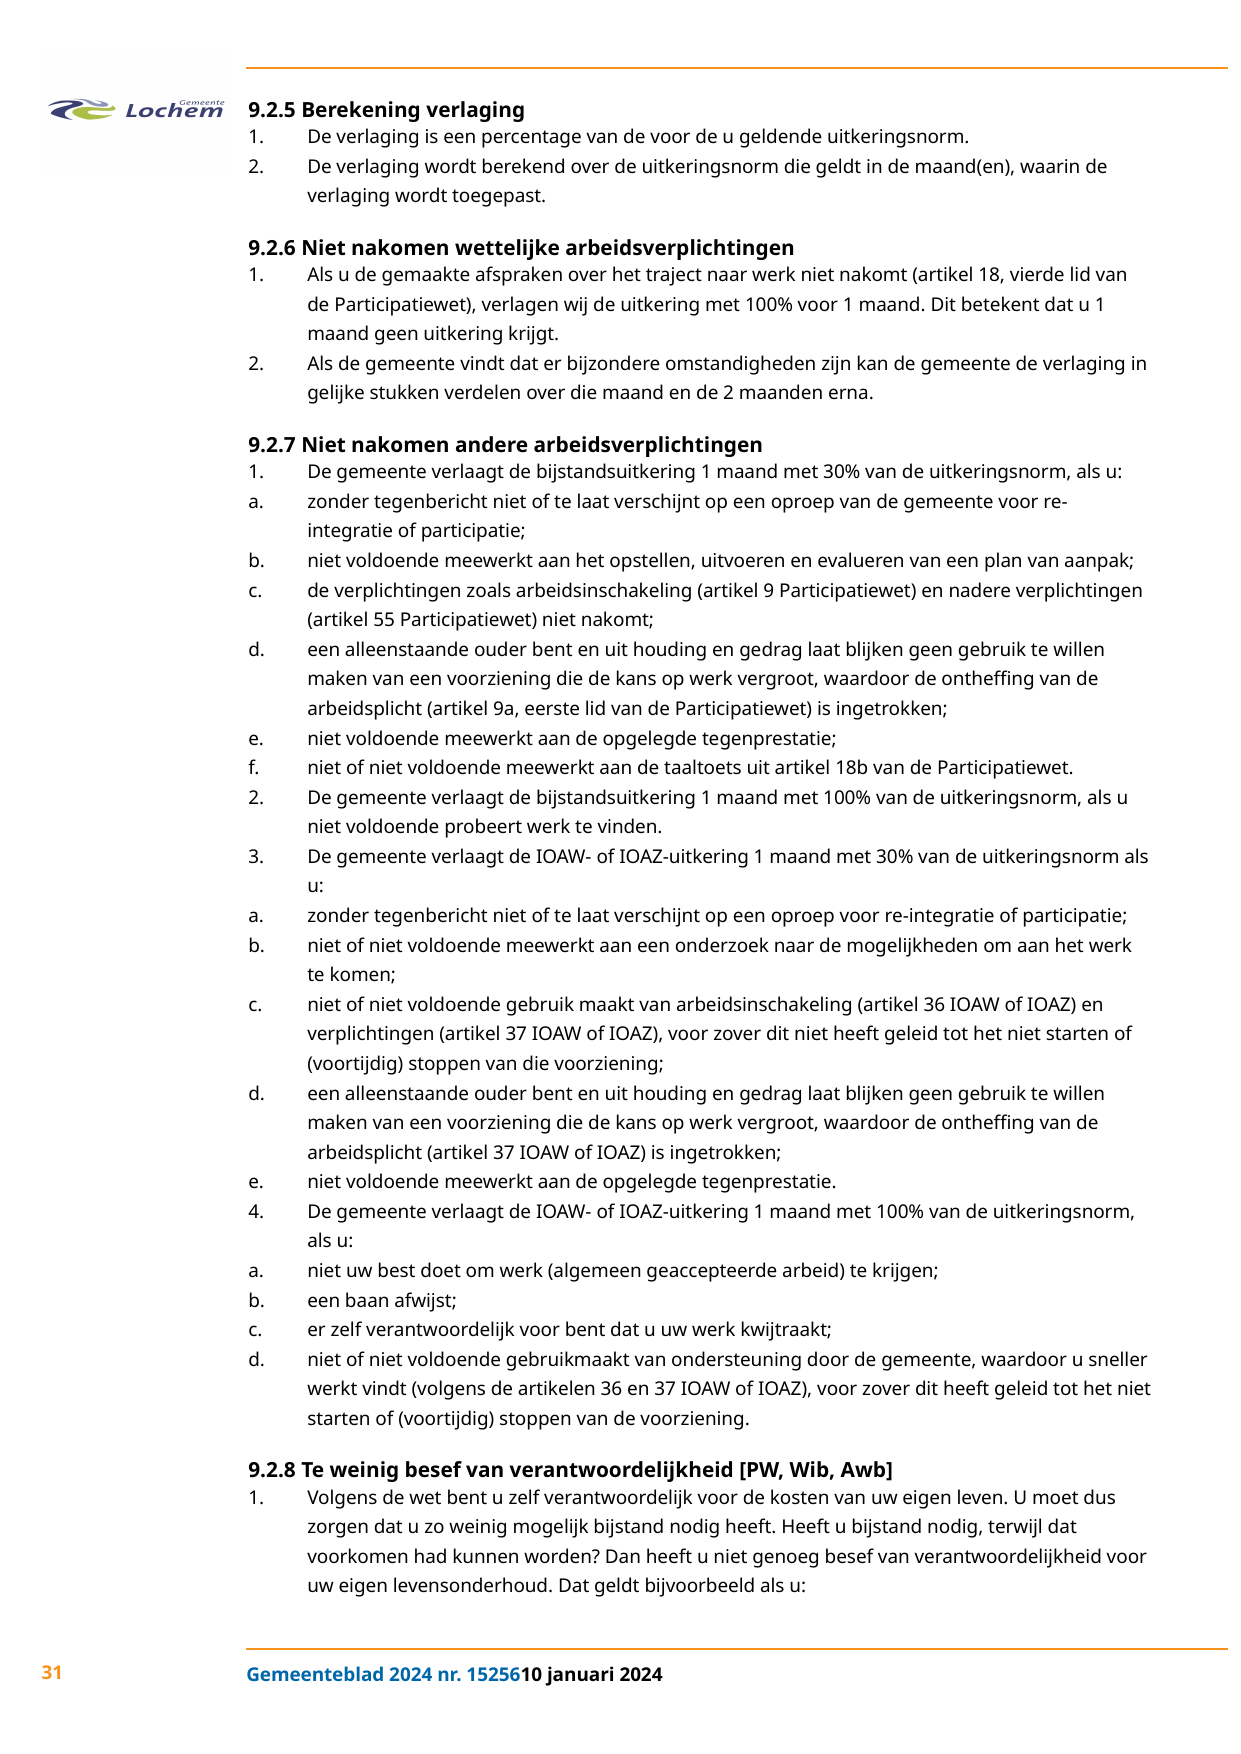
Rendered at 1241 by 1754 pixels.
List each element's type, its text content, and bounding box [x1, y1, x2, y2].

list niet of niet voldoende gebruikmaakt van ondersteuning door de gemeente, waardoor u sneller werkt vindt (volgens de artikelen 36 en 37 IOAW of IOAZ), voor zover dit heeft geleid tot het niet starten of (voortijdig) stoppen van de voorziening. [248, 1346, 1152, 1431]
list zonder tegenbericht niet of te laat verschijnt op een oproep van de gemeente voor re-integratie of participatie; [248, 488, 1152, 543]
list niet voldoende meewerkt aan de opgelegde tegenprestatie. [248, 1168, 1152, 1194]
list Als de gemeente vindt dat er bijzondere omstandigheden zijn kan de gemeente de verlaging in gelijke stukken verdelen over die maand en de 2 maanden erna. [248, 350, 1152, 405]
list een alleenstaande ouder bent en uit houding en gedrag laat blijken geen gebruik te willen maken van een voorziening die de kans op werk vergroot, waardoor de ontheffing van de arbeidsplicht (artikel 37 IOAW of IOAZ) is ingetrokken; [248, 1080, 1152, 1164]
list Volgens de wet bent u zelf verantwoordelijk voor de kosten van uw eigen leven. U moet dus zorgen dat u zo weinig mogelijk bijstand nodig heeft. Heeft u bijstand nodig, terwijl dat voorkomen had kunnen worden? Dan heeft u niet genoeg besef van verantwoordelijkheid voor uw eigen levensonderhoud. Dat geldt bijvoorbeeld als u: [248, 1484, 1152, 1598]
list een baan afwijst; [248, 1287, 1152, 1312]
list niet of niet voldoende meewerkt aan de taaltoets uit artikel 18b van de Participatiewet. [248, 754, 1152, 780]
list De gemeente verlaagt de bijstandsuitkering 1 maand met 30% van de uitkeringsnorm, als u: [248, 458, 1152, 484]
list De verlaging wordt berekend over de uitkeringsnorm die geldt in de maand(en), waarin de verlaging wordt toegepast. [248, 153, 1152, 208]
list De gemeente verlaagt de bijstandsuitkering 1 maand met 100% van de uitkeringsnorm, als u niet voldoende probeert werk te vinden. [248, 784, 1152, 839]
list de verplichtingen zoals arbeidsinschakeling (artikel 9 Participatiewet) en nadere verplichtingen (artikel 55 Participatiewet) niet nakomt; [248, 577, 1152, 632]
list niet of niet voldoende gebruik maakt van arbeidsinschakeling (artikel 36 IOAW of IOAZ) en verplichtingen (artikel 37 IOAW of IOAZ), voor zover dit niet heeft geleid tot het niet starten of (voortijdig) stoppen van die voorziening; [248, 991, 1152, 1076]
list Als u de gemaakte afspraken over het traject naar werk niet nakomt (artikel 18, vierde lid van de Participatiewet), verlagen wij de uitkering met 100% voor 1 maand. Dit betekent dat u 1 maand geen uitkering krijgt. [248, 261, 1152, 346]
list een alleenstaande ouder bent en uit houding en gedrag laat blijken geen gebruik te willen maken van een voorziening die de kans op werk vergroot, waardoor de ontheffing van de arbeidsplicht (artikel 9a, eerste lid van de Participatiewet) is ingetrokken; [248, 636, 1152, 721]
list niet voldoende meewerkt aan het opstellen, uitvoeren en evalueren van een plan van aanpak; [248, 547, 1152, 573]
list De gemeente verlaagt de IOAW- of IOAZ-uitkering 1 maand met 100% van de uitkeringsnorm, als u: [248, 1198, 1152, 1253]
text 9.2.6 Niet nakomen wettelijke arbeidsverplichtingen [248, 233, 1152, 261]
text 9.2.5 Berekening verlaging [248, 95, 1152, 123]
text 9.2.7 Niet nakomen andere arbeidsverplichtingen [248, 430, 1152, 458]
list niet uw best doet om werk (algemeen geaccepteerde arbeid) te krijgen; [248, 1257, 1152, 1283]
text 9.2.8 Te weinig besef van verantwoordelijkheid [PW, Wib, Awb] [248, 1456, 1152, 1484]
list zonder tegenbericht niet of te laat verschijnt op een oproep voor re-integratie of participatie; [248, 902, 1152, 928]
list er zelf verantwoordelijk voor bent dat u uw werk kwijtraakt; [248, 1316, 1152, 1342]
list De verlaging is een percentage van de voor de u geldende uitkeringsnorm. [248, 123, 1152, 149]
list De gemeente verlaagt de IOAW- of IOAZ-uitkering 1 maand met 30% van de uitkeringsnorm als u: [248, 843, 1152, 898]
list niet voldoende meewerkt aan de opgelegde tegenprestatie; [248, 725, 1152, 750]
picture [41, 47, 231, 172]
list niet of niet voldoende meewerkt aan een onderzoek naar de mogelijkheden om aan het werk te komen; [248, 932, 1152, 987]
